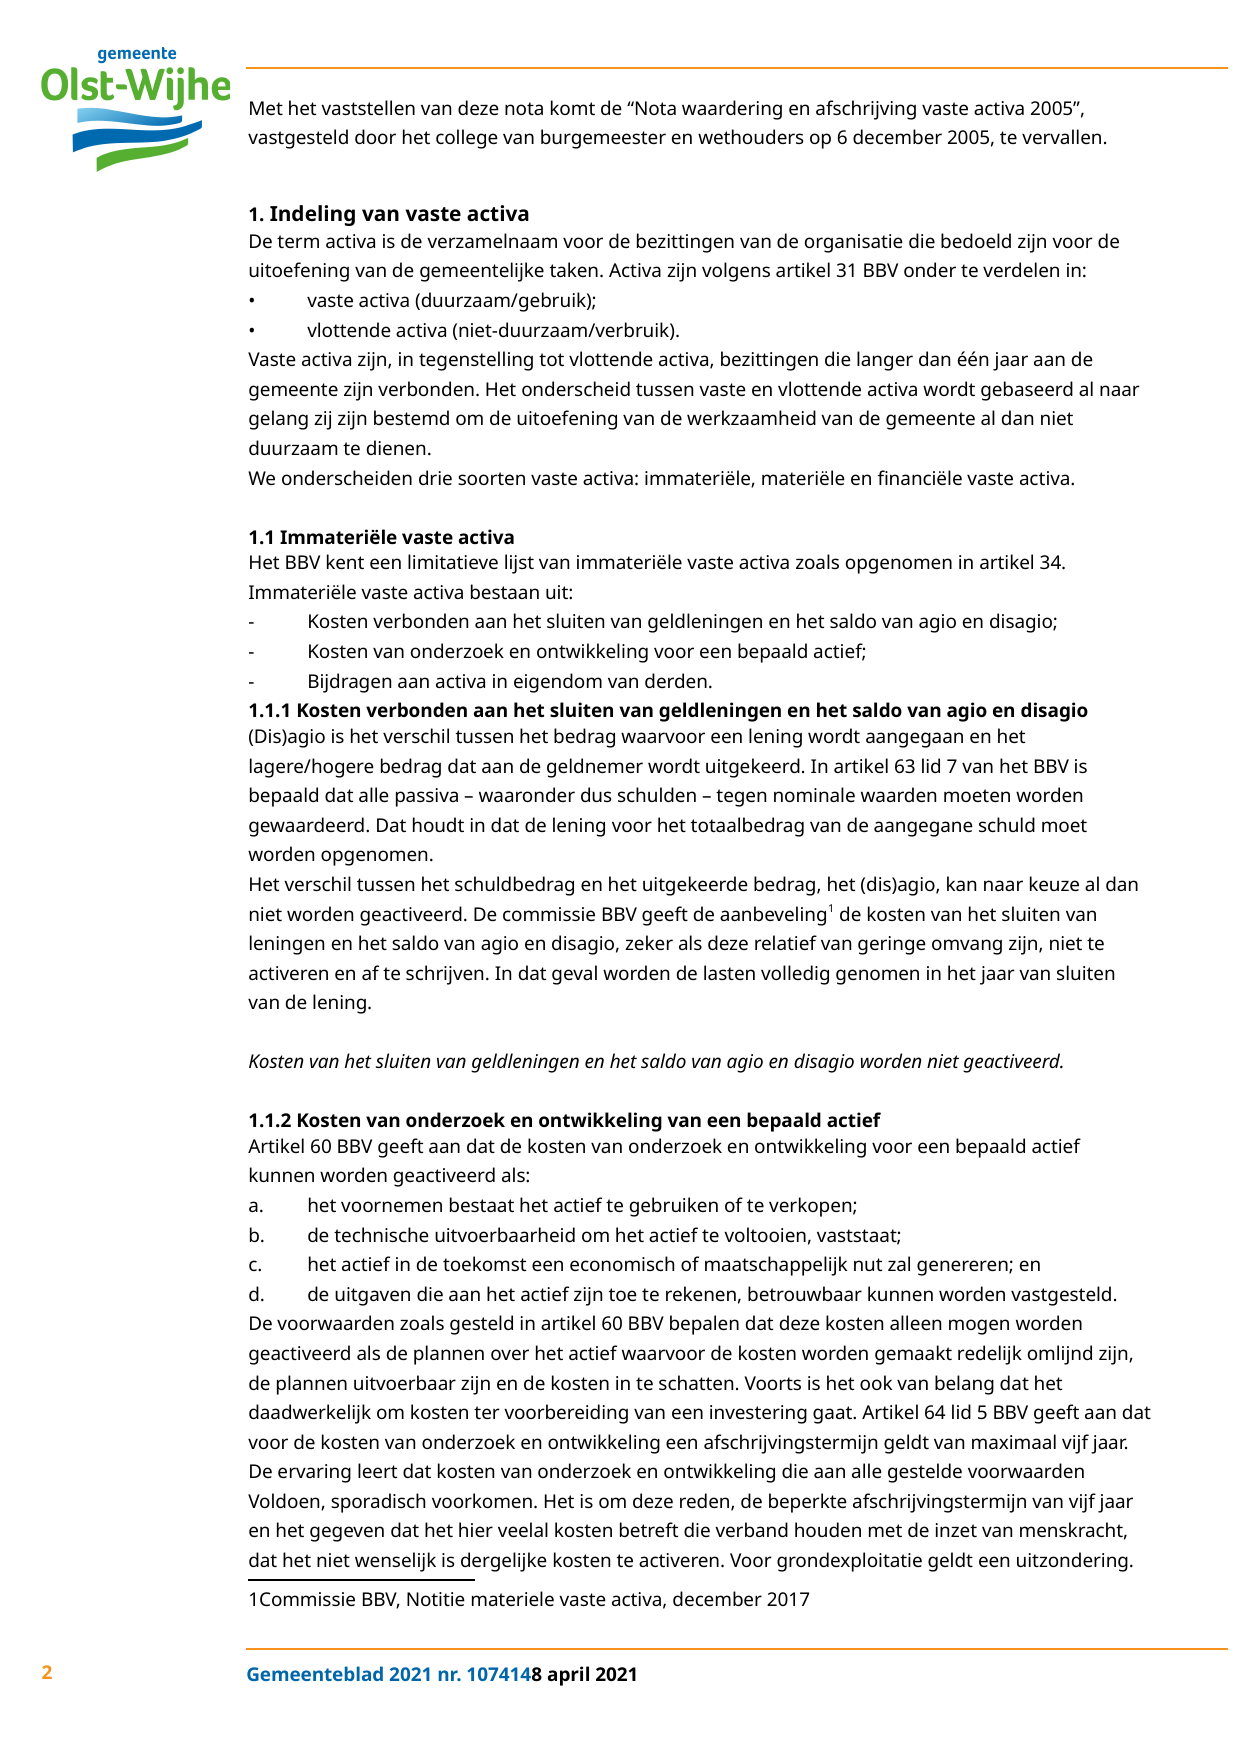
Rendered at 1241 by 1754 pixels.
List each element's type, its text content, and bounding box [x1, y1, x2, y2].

list Bijdragen aan activa in eigendom van derden. [248, 668, 1152, 694]
text 1.1.1 Kosten verbonden aan het sluiten van geldleningen en het saldo van agio en disagio [248, 697, 1152, 723]
text Commissie BBV, Notitie materiele vaste activa, december 2017 [248, 1586, 1152, 1612]
list het actief in de toekomst een economisch of maatschappelijk nut zal genereren; en [248, 1251, 1152, 1277]
text kunnen worden geactiveerd als: [248, 1163, 1152, 1188]
text We onderscheiden drie soorten vaste activa: immateriële, materiële en financiële vaste activa. [248, 465, 1152, 490]
text Vaste activa zijn, in tegenstelling tot vlottende activa, bezittingen die langer dan één jaar aan de gemeente zijn verbonden. Het onderscheid tussen vaste en vlottende activa wordt gebaseerd al naar gelang zij zijn bestemd om de uitoefening van de werkzaamheid van de gemeente al dan niet duurzaam te dienen. [248, 346, 1152, 461]
text De term activa is de verzamelnaam voor de bezittingen van de organisatie die bedoeld zijn voor de uitoefening van de gemeentelijke taken. Activa zijn volgens artikel 31 BBV onder te verdelen in: [248, 228, 1152, 283]
text Het BBV kent een limitatieve lijst van immateriële vaste activa zoals opgenomen in artikel 34. Immateriële vaste activa bestaan uit: [248, 549, 1152, 605]
text De ervaring leert dat kosten van onderzoek en ontwikkeling die aan alle gestelde voorwaarden Voldoen, sporadisch voorkomen. Het is om deze reden, de beperkte afschrijvingstermijn van vijf jaar en het gegeven dat het hier veelal kosten betreft die verband houden met de inzet van menskracht, dat het niet wenselijk is dergelijke kosten te activeren. Voor grondexploitatie geldt een uitzondering. [248, 1458, 1152, 1573]
list Kosten verbonden aan het sluiten van geldleningen en het saldo van agio en disagio; [248, 609, 1152, 634]
list vlottende activa (niet-duurzaam/verbruik). [248, 317, 1152, 342]
list de uitgaven die aan het actief zijn toe te rekenen, betrouwbaar kunnen worden vastgesteld. [248, 1281, 1152, 1307]
list de technische uitvoerbaarheid om het actief te voltooien, vaststaat; [248, 1222, 1152, 1247]
text 1.1 Immateriële vaste activa [248, 524, 1152, 549]
list Kosten van onderzoek en ontwikkeling voor een bepaald actief; [248, 638, 1152, 664]
text De voorwaarden zoals gesteld in artikel 60 BBV bepalen dat deze kosten alleen mogen worden geactiveerd als de plannen over het actief waarvoor de kosten worden gemaakt redelijk omlijnd zijn, de plannen uitvoerbaar zijn en de kosten in te schatten. Voorts is het ook van belang dat het daadwerkelijk om kosten ter voorbereiding van een investering gaat. Artikel 64 lid 5 BBV geeft aan dat voor de kosten van onderzoek en ontwikkeling een afschrijvingstermijn geldt van maximaal vijf jaar. [248, 1311, 1152, 1454]
text Het verschil tussen het schuldbedrag en het uitgekeerde bedrag, het (dis)agio, kan naar keuze al dan niet worden geactiveerd. De commissie BBV geeft de aanbeveling de kosten van het sluiten van leningen en het saldo van agio en disagio, zeker als deze relatief van geringe omvang zijn, niet te activeren en af te schrijven. In dat geval worden de lasten volledig genomen in het jaar van sluiten van de lening. [248, 871, 1152, 1015]
picture [41, 47, 231, 172]
text 1. Indeling van vaste activa [248, 199, 1152, 228]
list het voornemen bestaat het actief te gebruiken of te verkopen; [248, 1192, 1152, 1218]
text Met het vaststellen van deze nota komt de “Nota waardering en afschrijving vaste activa 2005”, vastgesteld door het college van burgemeester en wethouders op 6 december 2005, te vervallen. [248, 95, 1152, 150]
list vaste activa (duurzaam/gebruik); [248, 287, 1152, 313]
table_header Kosten van het sluiten van geldleningen en het saldo van agio en disagio worden niet geactiveerd. [248, 1049, 1152, 1074]
text 1.1.2 Kosten van onderzoek en ontwikkeling van een bepaald actief [248, 1107, 1152, 1133]
text (Dis)agio is het verschil tussen het bedrag waarvoor een lening wordt aangegaan en het lagere/hogere bedrag dat aan de geldnemer wordt uitgekeerd. In artikel 63 lid 7 van het BBV is bepaald dat alle passiva – waaronder dus schulden – tegen nominale waarden moeten worden gewaardeerd. Dat houdt in dat de lening voor het totaalbedrag van de aangegane schuld moet worden opgenomen. [248, 723, 1152, 867]
text Artikel 60 BBV geeft aan dat de kosten van onderzoek en ontwikkeling voor een bepaald actief [248, 1133, 1152, 1159]
